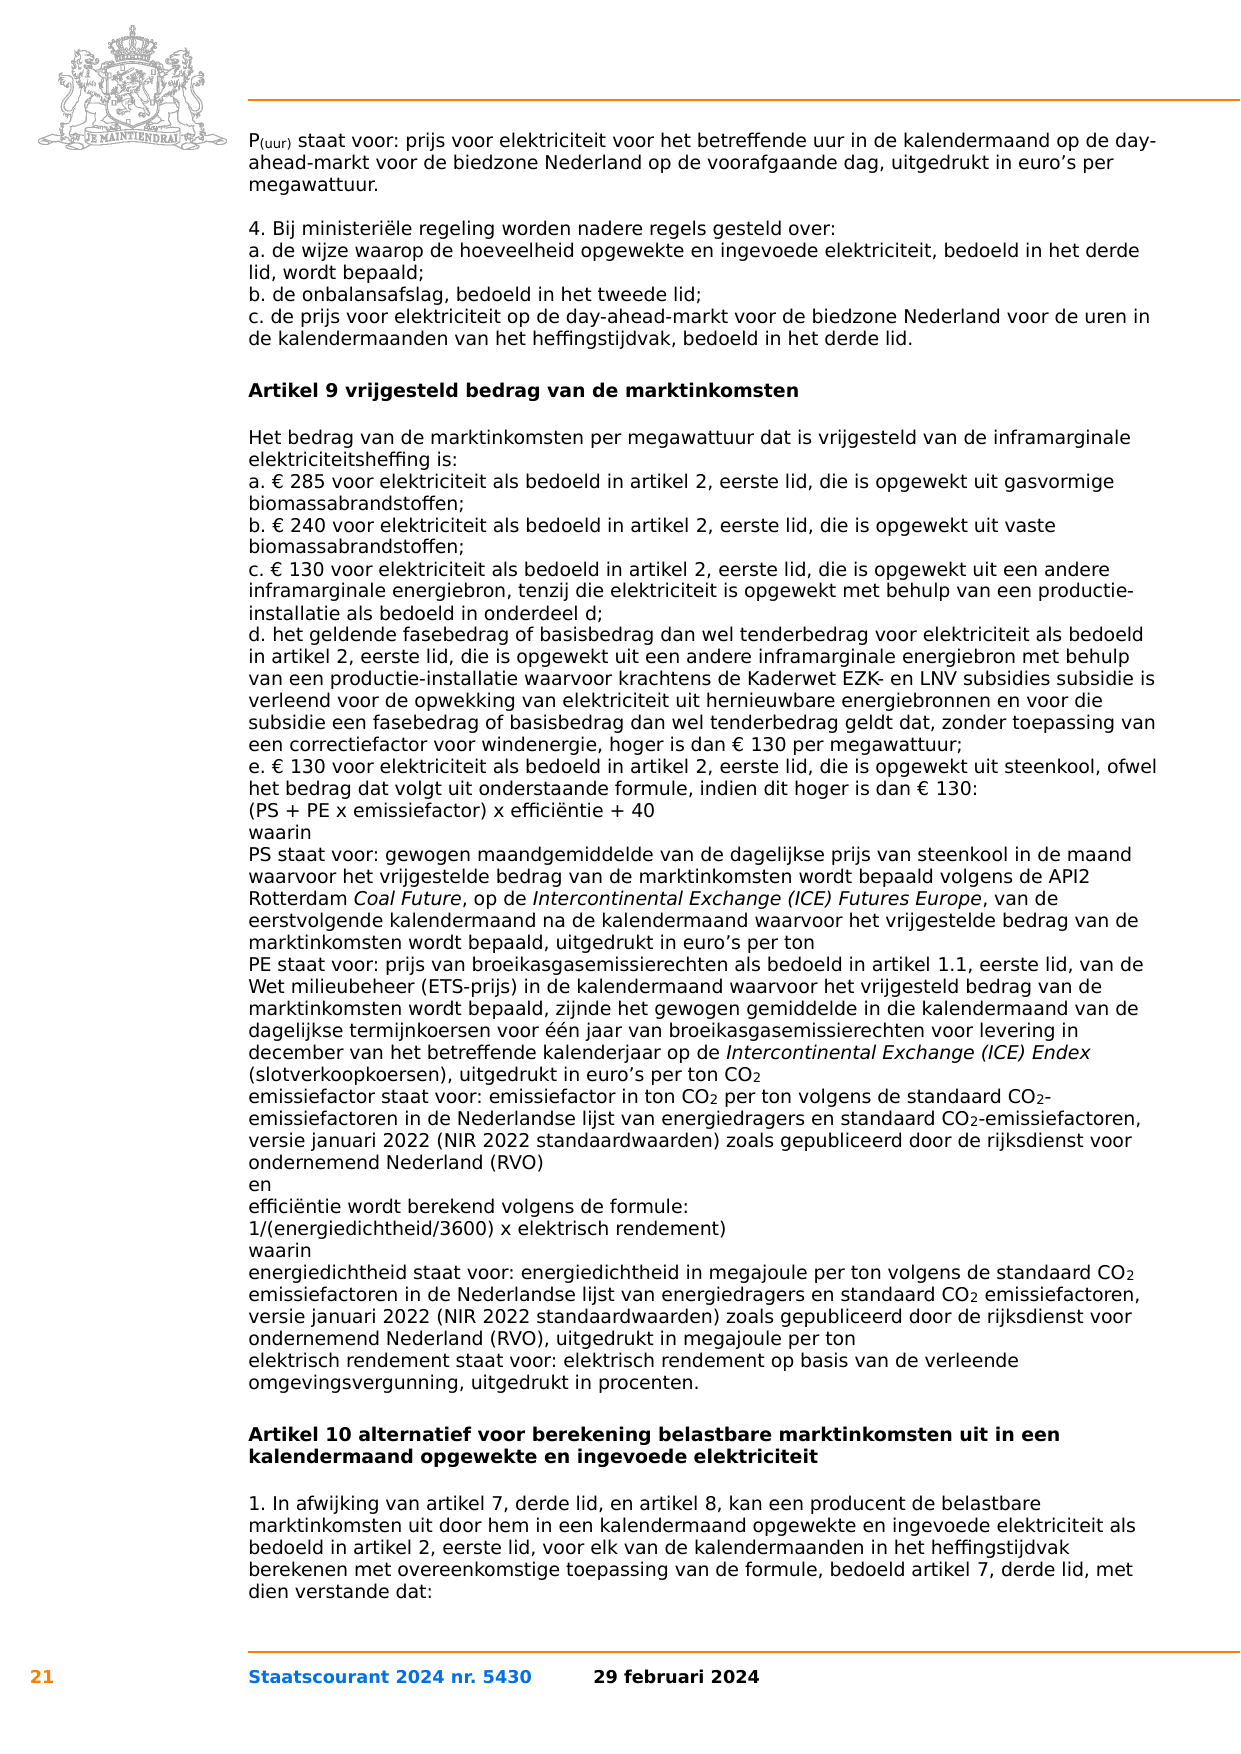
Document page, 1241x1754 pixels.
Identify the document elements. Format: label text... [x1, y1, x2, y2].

text emissiefactor staat voor: emissiefactor in ton CO2 per ton volgens de standaard CO2-emissiefactoren in de Nederlandse lijst van energiedragers en standaard CO2-emissiefactoren, versie januari 2022 (NIR 2022 standaardwaarden) zoals gepubliceerd door de rijksdienst voor ondernemend Nederland (RVO) [248, 1086, 1163, 1174]
text b. € 240 voor elektriciteit als bedoeld in artikel 2, eerste lid, die is opgewekt uit vaste biomassabrandstoffen; [248, 514, 1163, 558]
text energiedichtheid staat voor: energiedichtheid in megajoule per ton volgens de standaard CO2 emissiefactoren in de Nederlandse lijst van energiedragers en standaard CO2 emissiefactoren, versie januari 2022 (NIR 2022 standaardwaarden) zoals gepubliceerd door de rijksdienst voor ondernemend Nederland (RVO), uitgedrukt in megajoule per ton [248, 1262, 1163, 1350]
subtitle Artikel 9 vrijgesteld bedrag van de marktinkomsten [248, 379, 1163, 402]
text 1. In afwijking van artikel 7, derde lid, en artikel 8, kan een producent de belastbare marktinkomsten uit door hem in een kalendermaand opgewekte en ingevoede elektriciteit als bedoeld in artikel 2, eerste lid, voor elk van de kalendermaanden in het heffingstijdvak berekenen met overeenkomstige toepassing van de formule, bedoeld artikel 7, derde lid, met dien verstande dat: [248, 1493, 1163, 1602]
text c. € 130 voor elektriciteit als bedoeld in artikel 2, eerste lid, die is opgewekt uit een andere inframarginale energiebron, tenzij die elektriciteit is opgewekt met behulp van een productie-installatie als bedoeld in onderdeel d; [248, 558, 1163, 624]
text b. de onbalansafslag, bedoeld in het tweede lid; [248, 284, 1163, 306]
text P(uur) staat voor: prijs voor elektriciteit voor het betreffende uur in de kalendermaand op de day-ahead-markt voor de biedzone Nederland op de voorafgaande dag, uitgedrukt in euro’s per megawattuur. [248, 130, 1163, 196]
text elektrisch rendement staat voor: elektrisch rendement op basis van de verleende omgevingsvergunning, uitgedrukt in procenten. [248, 1350, 1163, 1394]
text waarin [248, 822, 1163, 844]
text waarin [248, 1240, 1163, 1262]
text a. € 285 voor elektriciteit als bedoeld in artikel 2, eerste lid, die is opgewekt uit gasvormige biomassabrandstoffen; [248, 471, 1163, 514]
subtitle Artikel 10 alternatief voor berekening belastbare marktinkomsten uit in een kalendermaand opgewekte en ingevoede elektriciteit [248, 1424, 1163, 1468]
text efficiëntie wordt berekend volgens de formule: [248, 1196, 1163, 1218]
text 1/(energiedichtheid/3600) x elektrisch rendement) [248, 1218, 1163, 1240]
text a. de wijze waarop de hoeveelheid opgewekte en ingevoede elektriciteit, bedoeld in het derde lid, wordt bepaald; [248, 240, 1163, 284]
text PE staat voor: prijs van broeikasgasemissierechten als bedoeld in artikel 1.1, eerste lid, van de Wet milieubeheer (ETS-prijs) in de kalendermaand waarvoor het vrijgesteld bedrag van de marktinkomsten wordt bepaald, zijnde het gewogen gemiddelde in die kalendermaand van de dagelijkse termijnkoersen voor één jaar van broeikasgasemissierechten voor levering in december van het betreffende kalenderjaar op de Intercontinental Exchange (ICE) Endex (slotverkoopkoersen), uitgedrukt in euro’s per ton CO2 [248, 954, 1163, 1086]
text c. de prijs voor elektriciteit op de day-ahead-markt voor de biedzone Nederland voor de uren in de kalendermaanden van het heffingstijdvak, bedoeld in het derde lid. [248, 306, 1163, 349]
text d. het geldende fasebedrag of basisbedrag dan wel tenderbedrag voor elektriciteit als bedoeld in artikel 2, eerste lid, die is opgewekt uit een andere inframarginale energiebron met behulp van een productie-installatie waarvoor krachtens de Kaderwet EZK- en LNV subsidies subsidie is verleend voor de opwekking van elektriciteit uit hernieuwbare energiebronnen en voor die subsidie een fasebedrag of basisbedrag dan wel tenderbedrag geldt dat, zonder toepassing van een correctiefactor voor windenergie, hoger is dan € 130 per megawattuur; [248, 624, 1163, 756]
text (PS + PE x emissiefactor) x efficiëntie + 40 [248, 800, 1163, 822]
text 4. Bij ministeriële regeling worden nadere regels gesteld over: [248, 218, 1163, 240]
text Het bedrag van de marktinkomsten per megawattuur dat is vrijgesteld van de inframarginale elektriciteitsheffing is: [248, 427, 1163, 471]
text e. € 130 voor elektriciteit als bedoeld in artikel 2, eerste lid, die is opgewekt uit steenkool, ofwel het bedrag dat volgt uit onderstaande formule, indien dit hoger is dan € 130: [248, 756, 1163, 800]
picture [38, 25, 227, 150]
text en [248, 1174, 1163, 1196]
text PS staat voor: gewogen maandgemiddelde van de dagelijkse prijs van steenkool in de maand waarvoor het vrijgestelde bedrag van de marktinkomsten wordt bepaald volgens de API2 Rotterdam Coal Future, op de Intercontinental Exchange (ICE) Futures Europe, van de eerstvolgende kalendermaand na de kalendermaand waarvoor het vrijgestelde bedrag van de marktinkomsten wordt bepaald, uitgedrukt in euro’s per ton [248, 844, 1163, 954]
